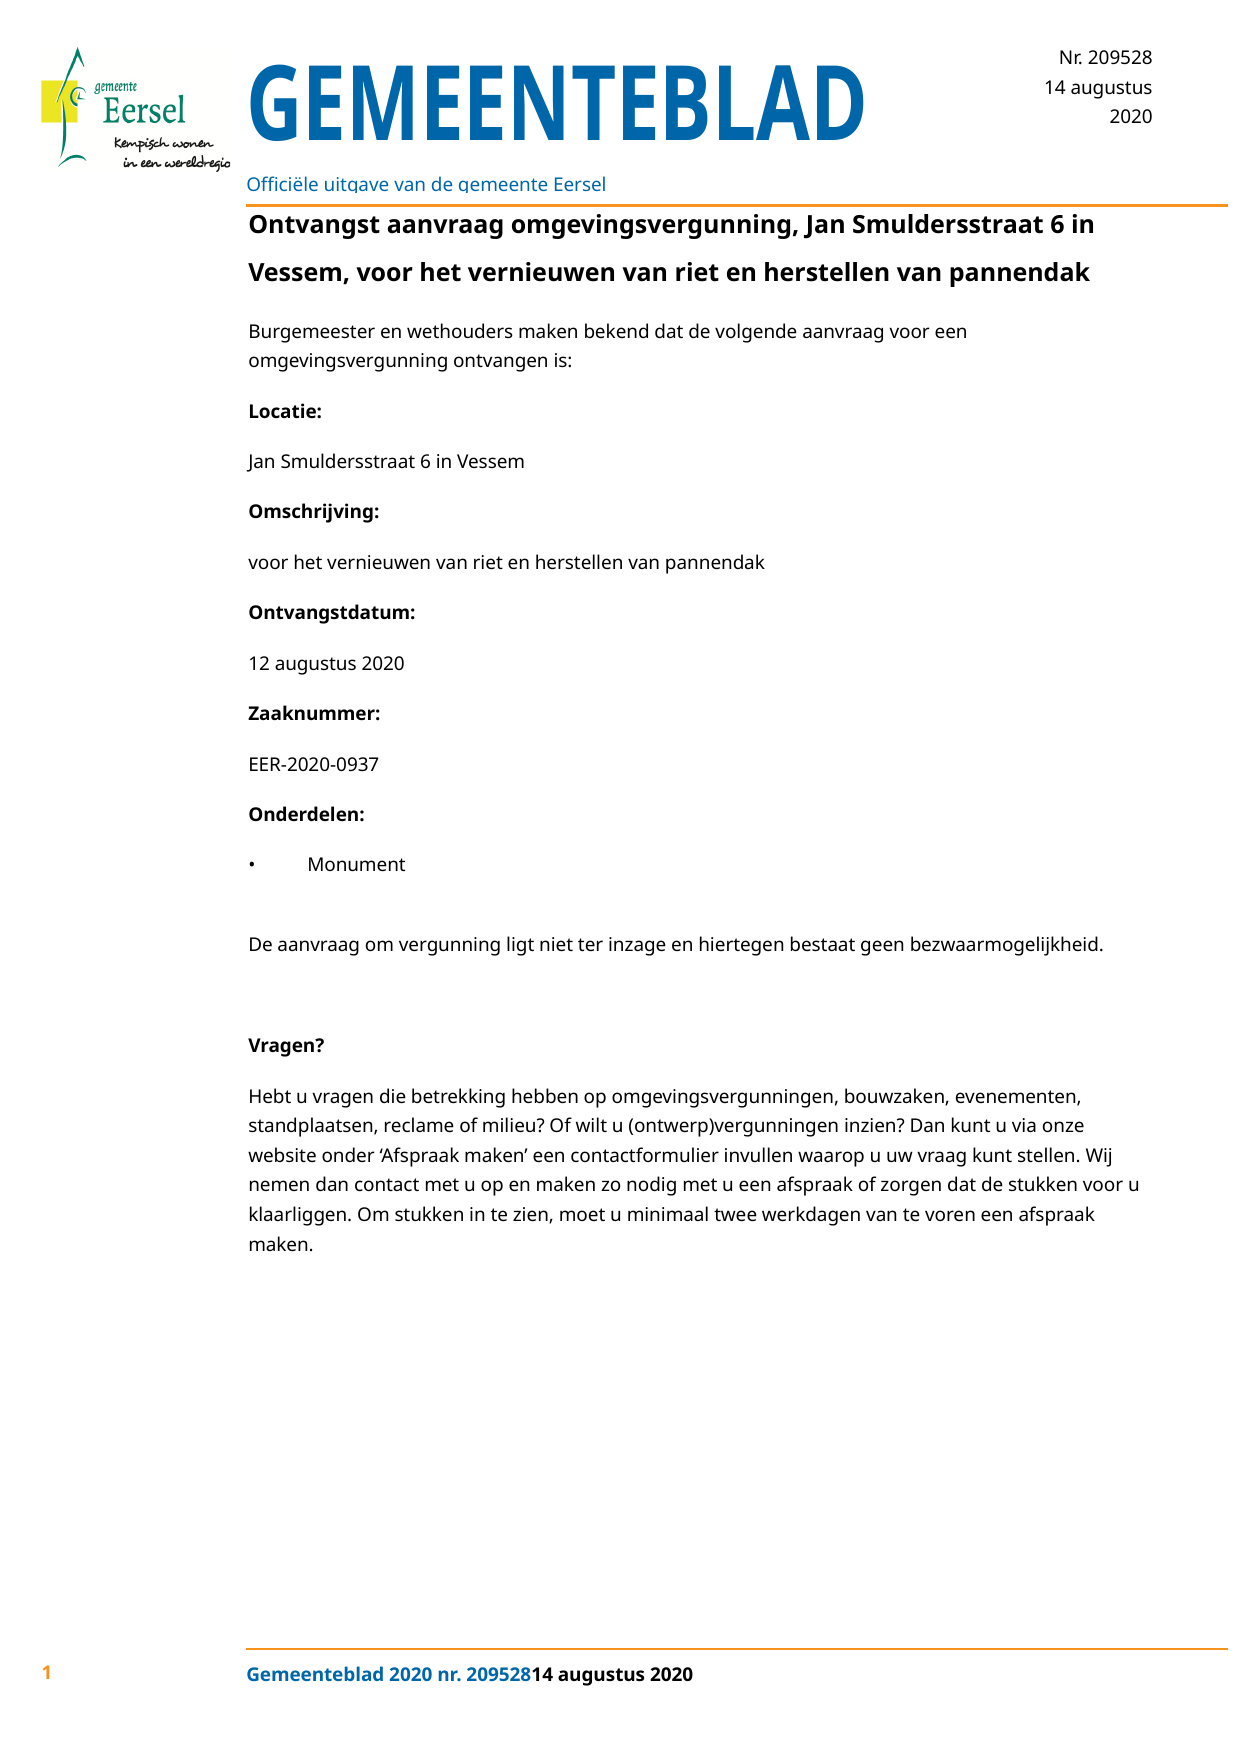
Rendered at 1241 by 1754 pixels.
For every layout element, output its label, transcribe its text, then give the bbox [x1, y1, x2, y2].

text Zaaknummer: [248, 700, 1152, 726]
text Locatie: [248, 398, 1152, 424]
text 12 augustus 2020 [248, 650, 1152, 676]
text Onderdelen: [248, 801, 1152, 827]
text De aanvraag om vergunning ligt niet ter inzage en hiertegen bestaat geen bezwaarmogelijkheid. [248, 932, 1152, 957]
list Monument [248, 852, 1152, 877]
text Vragen? [248, 1032, 1152, 1058]
text voor het vernieuwen van riet en herstellen van pannendak [248, 549, 1152, 575]
picture [41, 47, 231, 172]
text Burgemeester en wethouders maken bekend dat de volgende aanvraag voor een omgevingsvergunning ontvangen is: [248, 318, 1152, 373]
text Hebt u vragen die betrekking hebben op omgevingsvergunningen, bouwzaken, evenementen, standplaatsen, reclame of milieu? Of wilt u (ontwerp)vergunningen inzien? Dan kunt u via onze website onder ‘Afspraak maken’ een contactformulier invullen waarop u uw vraag kunt stellen. Wij nemen dan contact met u op en maken zo nodig met u een afspraak of zorgen dat de stukken voor u klaarliggen. Om stukken in te zien, moet u minimaal twee werkdagen van te voren een afspraak maken. [248, 1083, 1152, 1257]
text Omschrijving: [248, 499, 1152, 524]
text Ontvangst aanvraag omgevingsvergunning, Jan Smuldersstraat 6 in Vessem, voor het vernieuwen van riet en herstellen van pannendak [248, 207, 1152, 288]
text Ontvangstdatum: [248, 599, 1152, 625]
text Jan Smuldersstraat 6 in Vessem [248, 448, 1152, 474]
text EER-2020-0937 [248, 751, 1152, 777]
